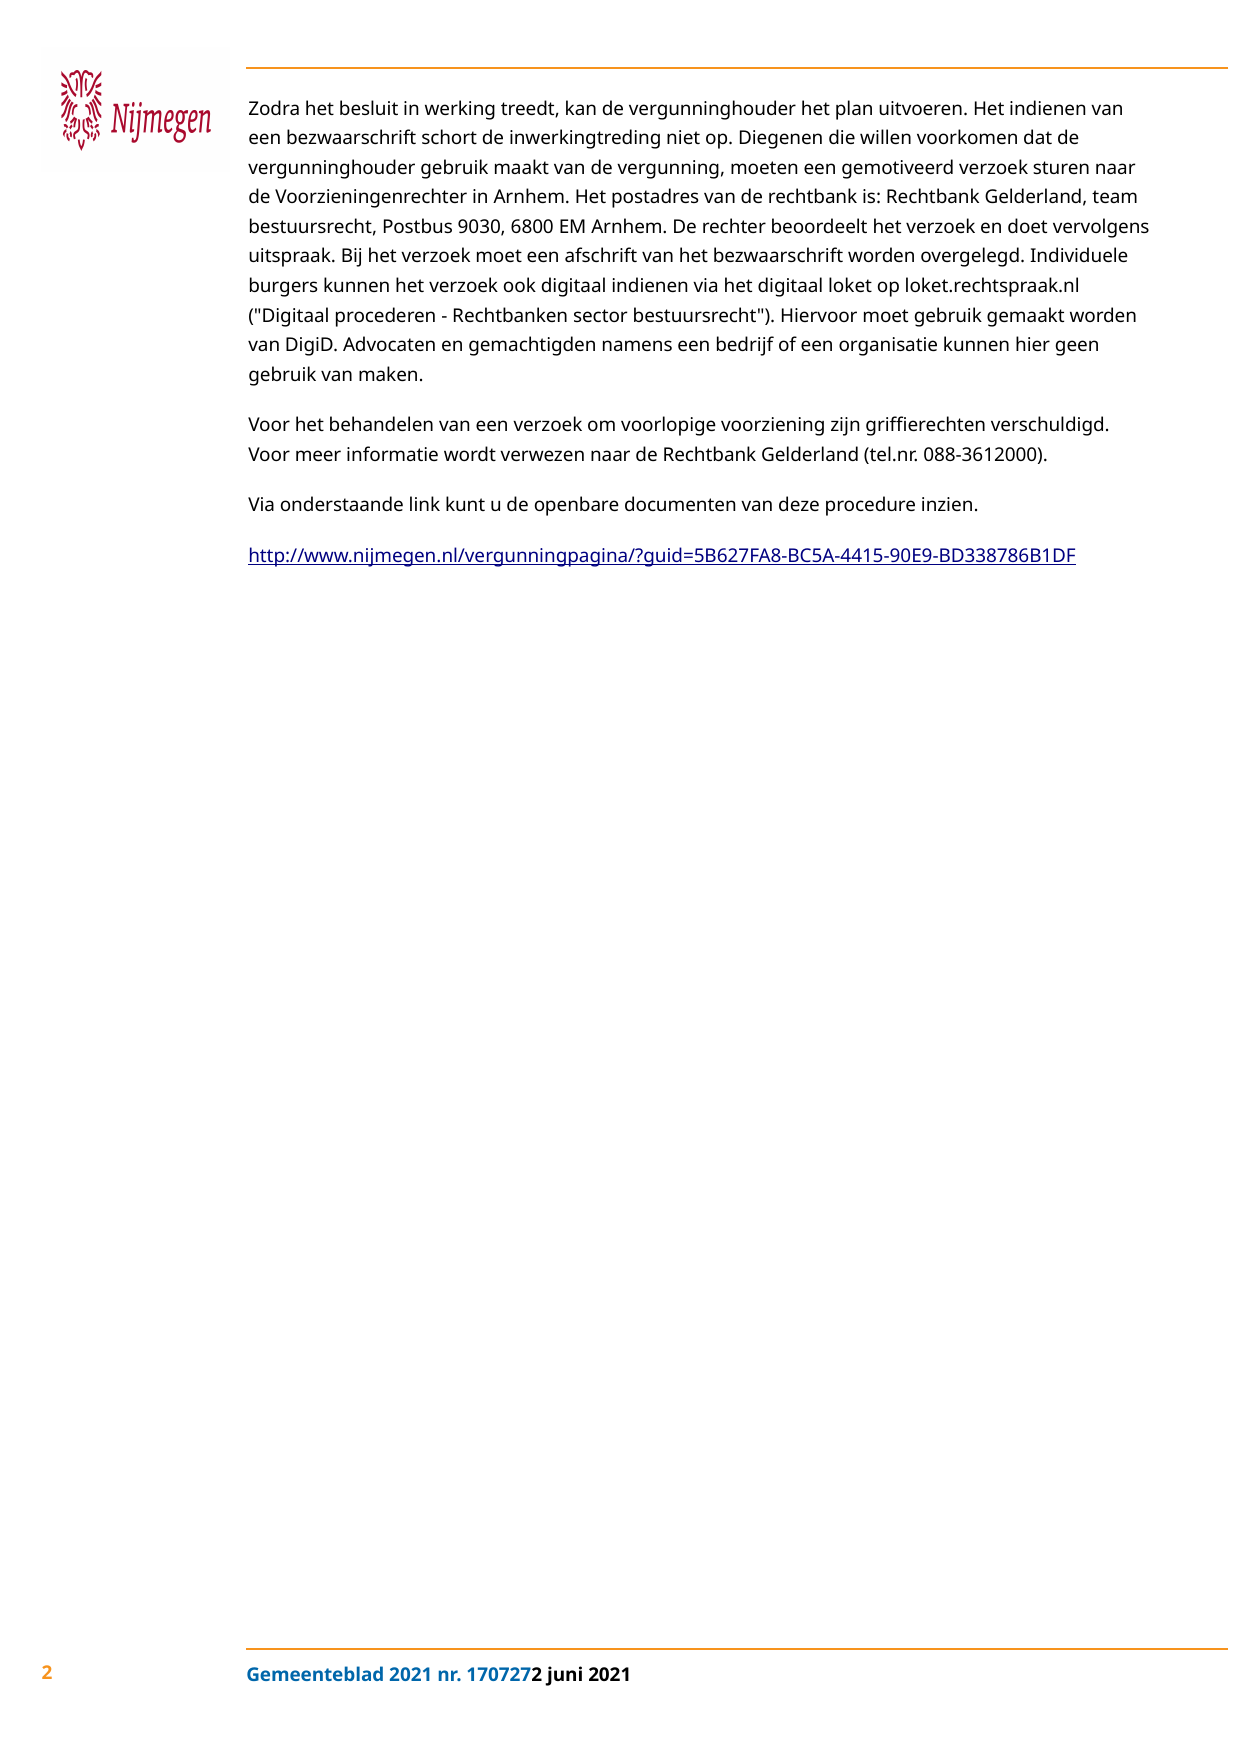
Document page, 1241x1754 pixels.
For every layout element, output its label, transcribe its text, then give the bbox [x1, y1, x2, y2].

text http://www.nijmegen.nl/vergunningpagina/?guid=5B627FA8-BC5A-4415-90E9-BD338786B1DF [248, 542, 1152, 568]
text Via onderstaande link kunt u de openbare documenten van deze procedure inzien. [248, 491, 1152, 517]
picture [41, 47, 231, 172]
text Voor het behandelen van een verzoek om voorlopige voorziening zijn griffierechten verschuldigd. Voor meer informatie wordt verwezen naar de Rechtbank Gelderland (tel.nr. 088-3612000). [248, 411, 1152, 467]
text Zodra het besluit in werking treedt, kan de vergunninghouder het plan uitvoeren. Het indienen van een bezwaarschrift schort de inwerkingtreding niet op. Diegenen die willen voorkomen dat de vergunninghouder gebruik maakt van de vergunning, moeten een gemotiveerd verzoek sturen naar de Voorzieningenrechter in Arnhem. Het postadres van de rechtbank is: Rechtbank Gelderland, team bestuursrecht, Postbus 9030, 6800 EM Arnhem. De rechter beoordeelt het verzoek en doet vervolgens uitspraak. Bij het verzoek moet een afschrift van het bezwaarschrift worden overgelegd. Individuele burgers kunnen het verzoek ook digitaal indienen via het digitaal loket op loket.rechtspraak.nl ("Digitaal procederen - Rechtbanken sector bestuursrecht"). Hiervoor moet gebruik gemaakt worden van DigiD. Advocaten en gemachtigden namens een bedrijf of een organisatie kunnen hier geen gebruik van maken. [248, 95, 1152, 387]
